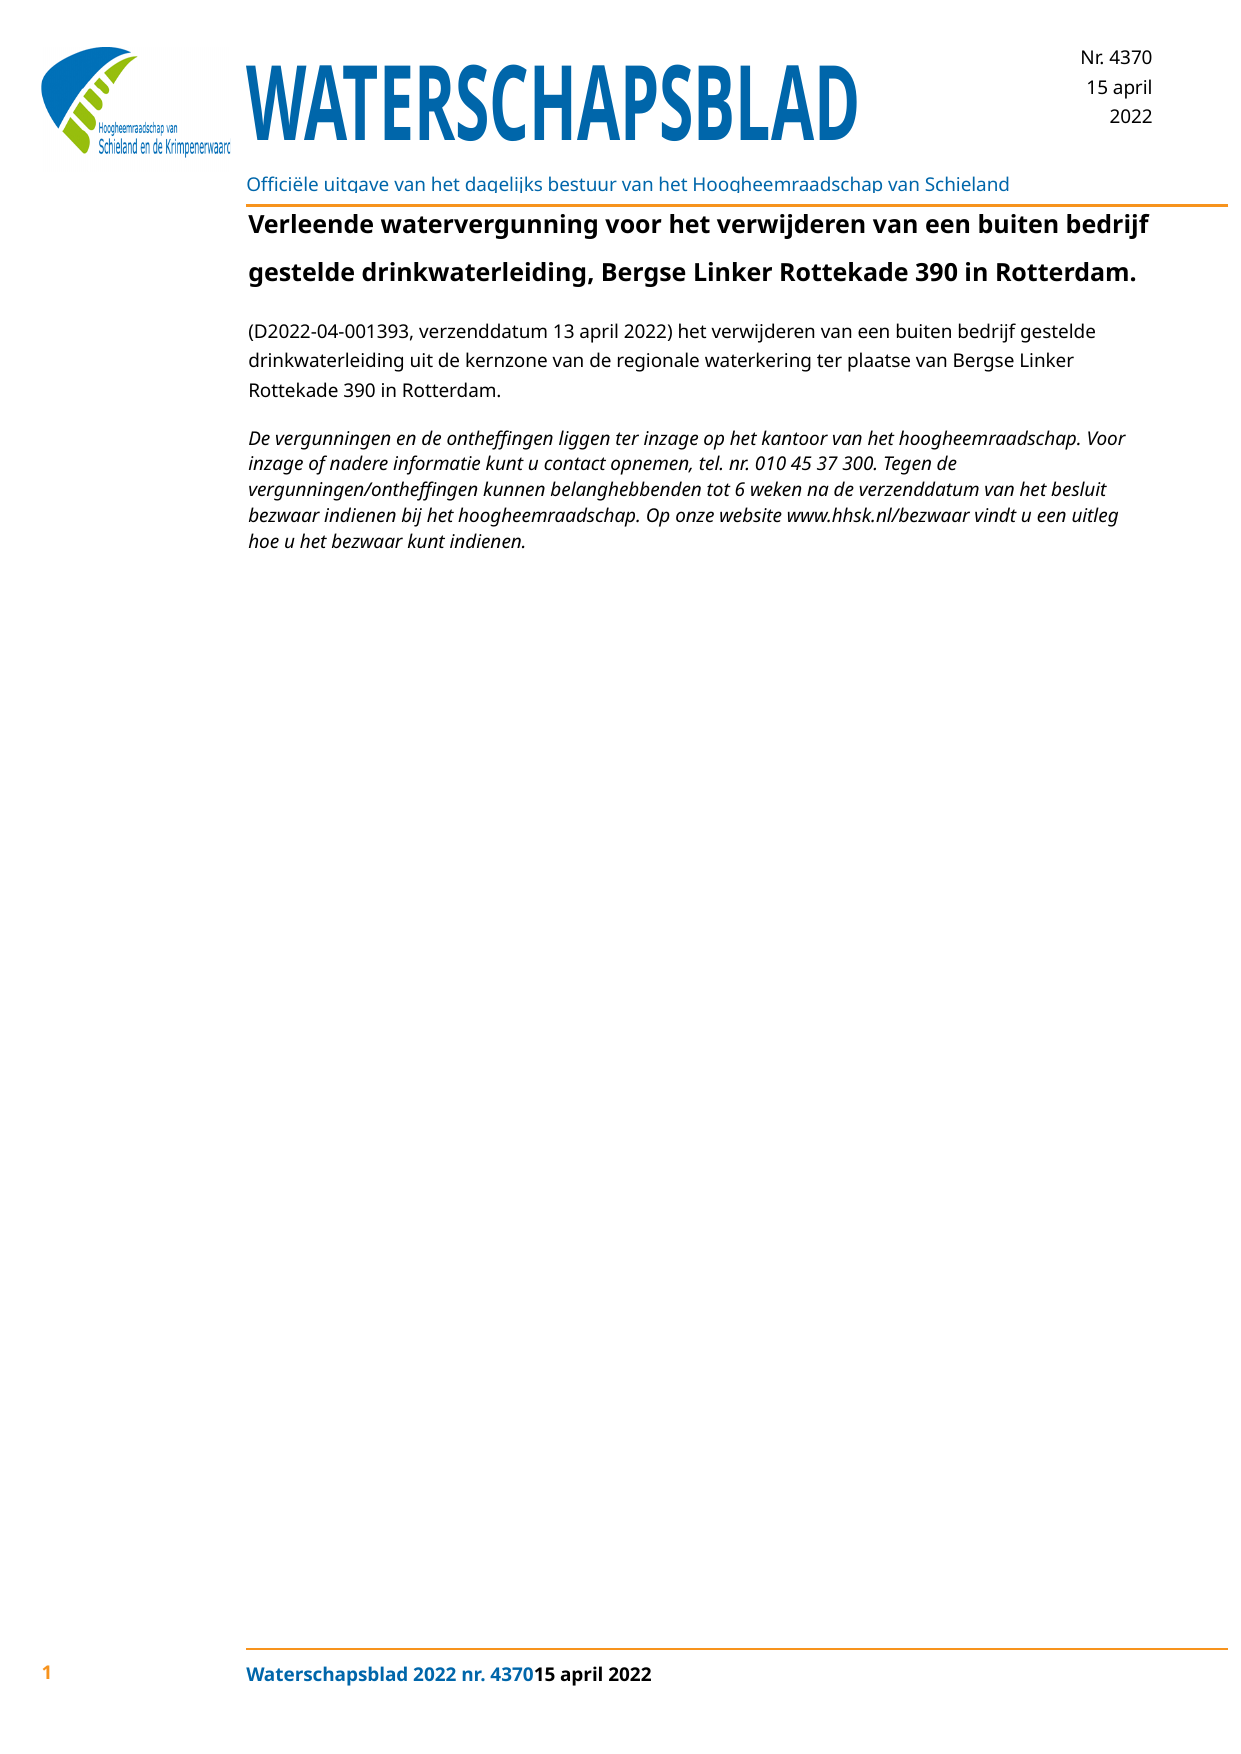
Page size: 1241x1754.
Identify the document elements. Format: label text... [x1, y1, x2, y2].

text Verleende watervergunning voor het verwijderen van een buiten bedrijf gestelde drinkwaterleiding, Bergse Linker Rottekade 390 in Rotterdam. [248, 207, 1152, 288]
text (D2022-04-001393, verzenddatum 13 april 2022) het verwijderen van een buiten bedrijf gestelde drinkwaterleiding uit de kernzone van de regionale waterkering ter plaatse van Bergse Linker Rottekade 390 in Rotterdam. [248, 318, 1152, 403]
text De vergunningen en de ontheffingen liggen ter inzage op het kantoor van het hoogheemraadschap. Voor inzage of nadere informatie kunt u contact opnemen, tel. nr. 010 45 37 300. Tegen de vergunningen/ontheffingen kunnen belanghebbenden tot 6 weken na de verzenddatum van het besluit bezwaar indienen bij het hoogheemraadschap. Op onze website www.hhsk.nl/bezwaar vindt u een uitleg hoe u het bezwaar kunt indienen. [248, 425, 1152, 553]
picture [41, 47, 231, 172]
